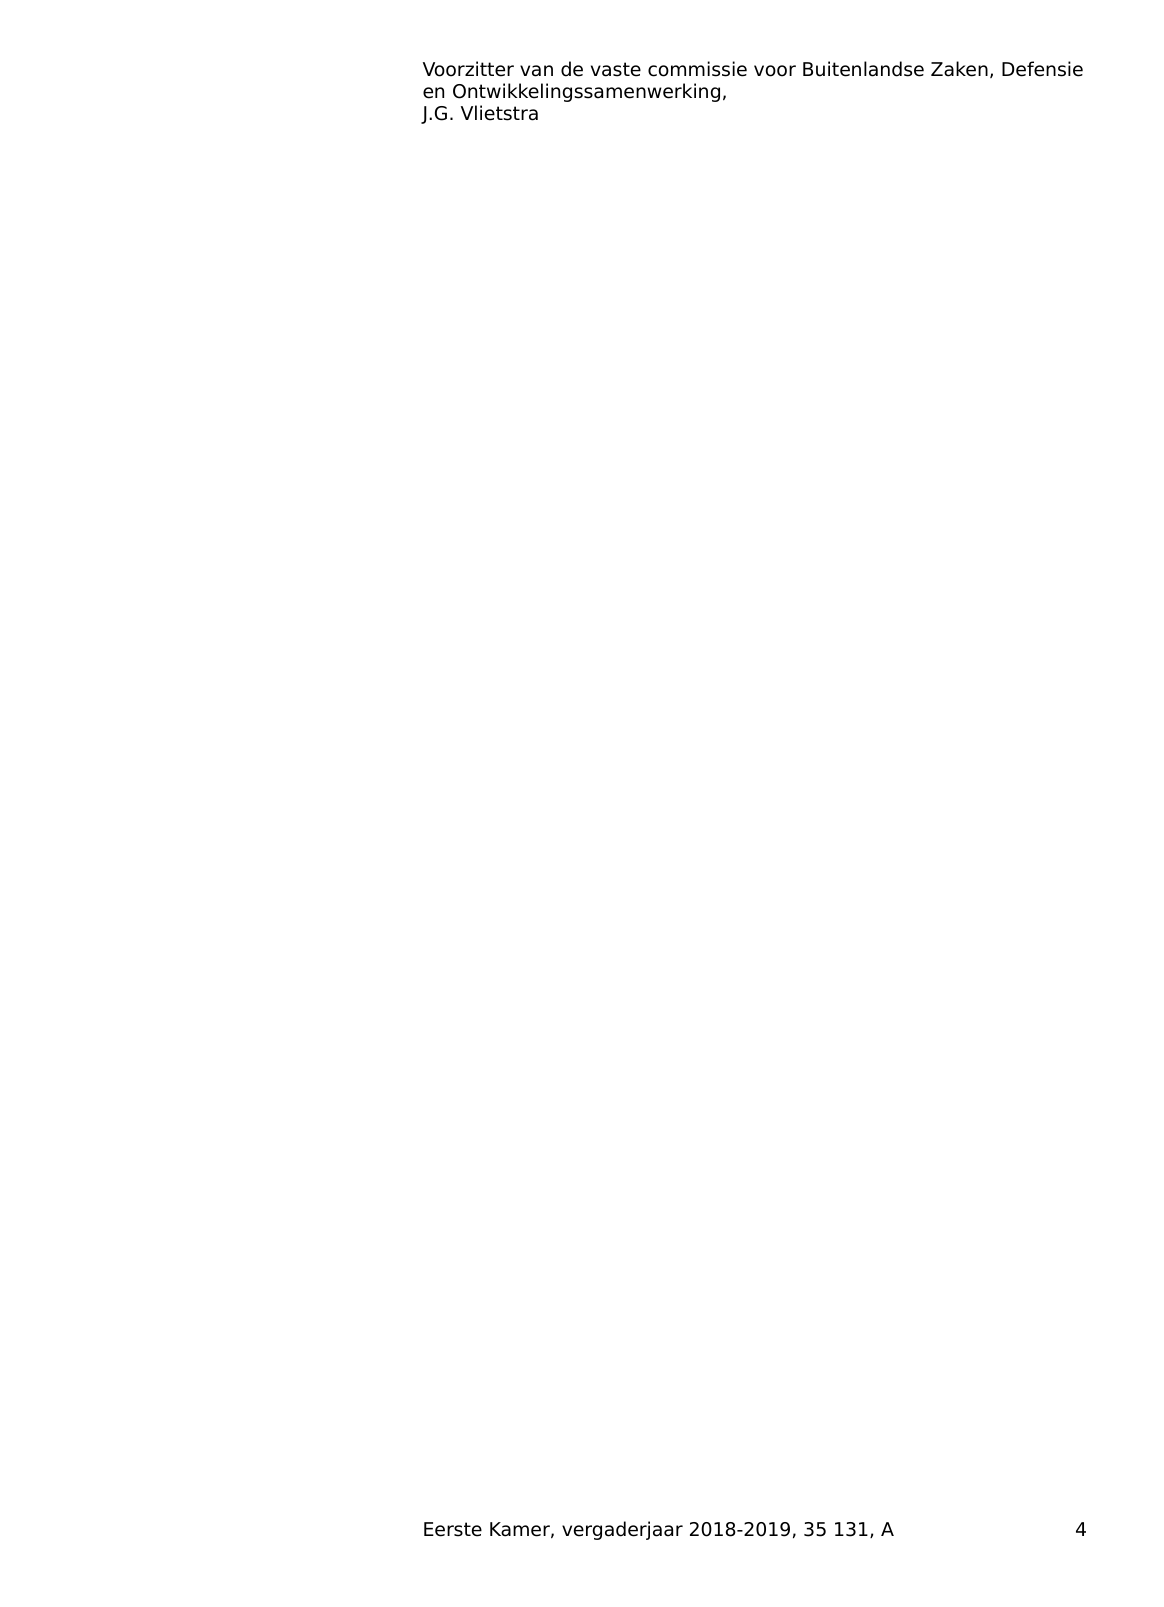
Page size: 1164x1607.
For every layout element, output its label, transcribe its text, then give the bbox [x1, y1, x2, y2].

text Voorzitter van de vaste commissie voor Buitenlandse Zaken, Defensie en Ontwikkelingssamenwerking, J.G. Vlietstra [422, 59, 1087, 125]
